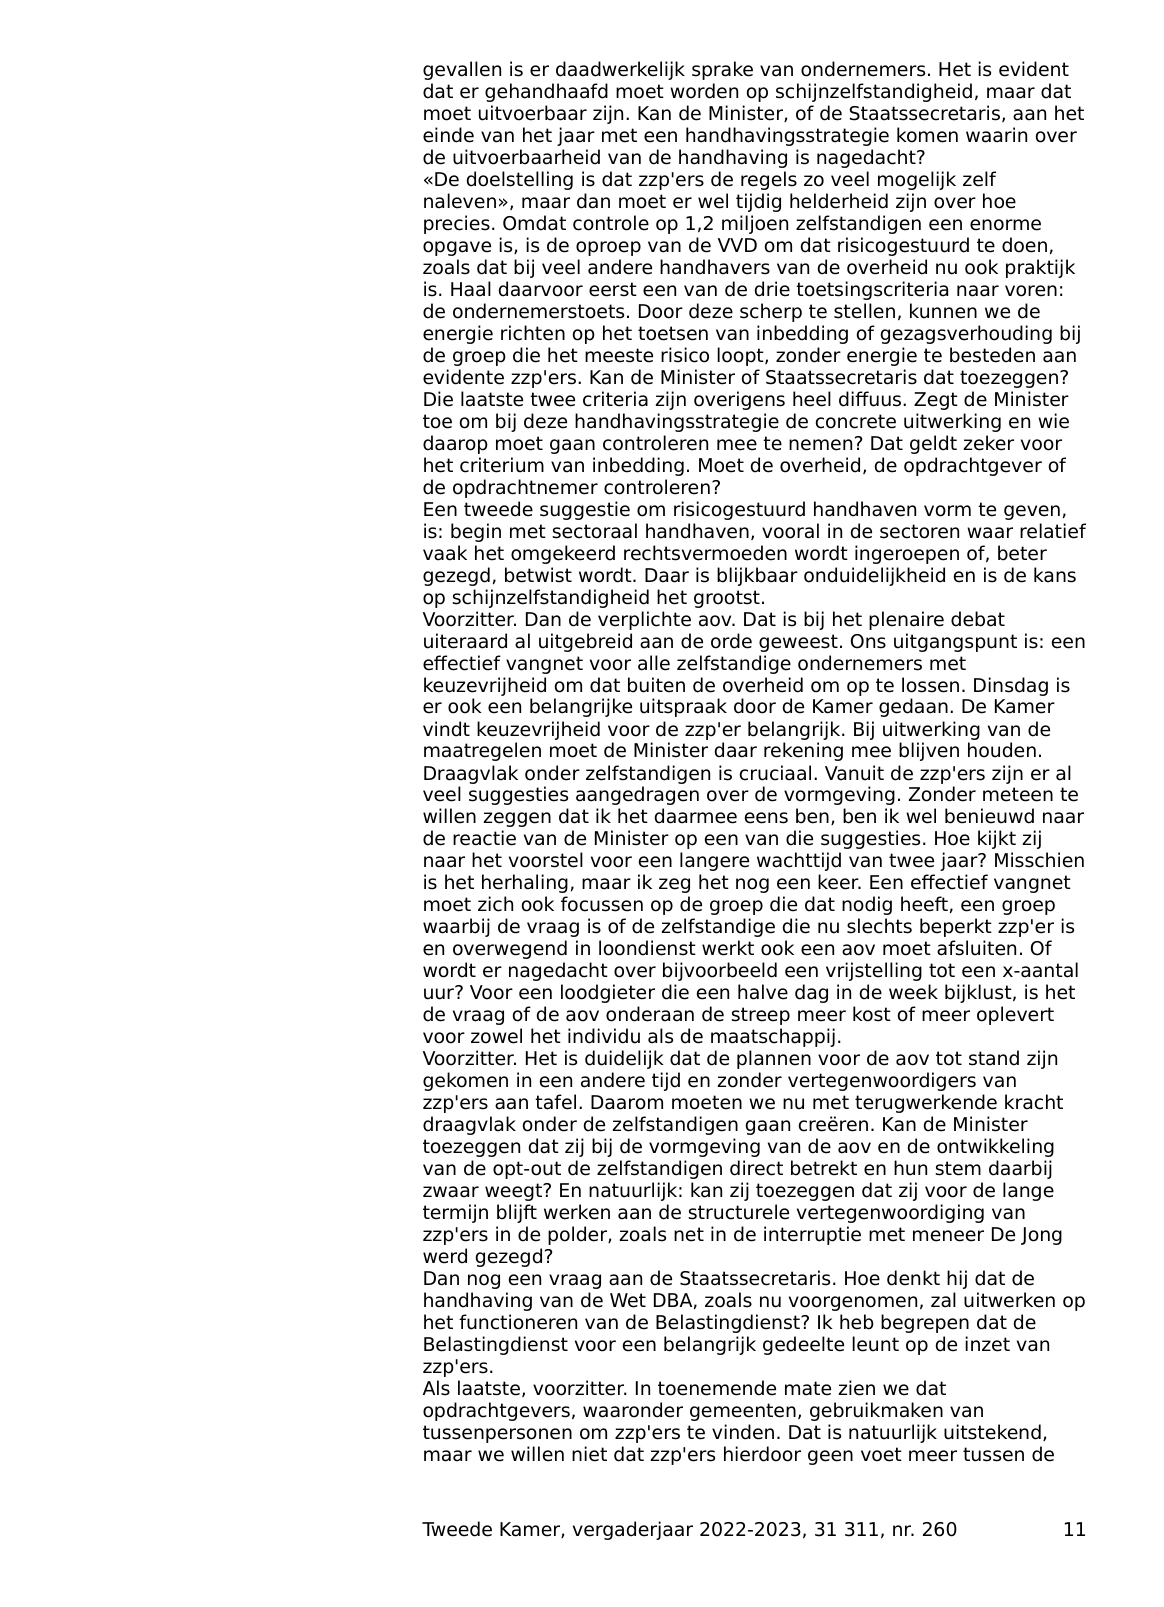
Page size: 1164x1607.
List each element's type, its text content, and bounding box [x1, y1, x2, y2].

text Voorzitter. Dan de verplichte aov. Dat is bij het plenaire debat uiteraard al uitgebreid aan de orde geweest. Ons uitgangspunt is: een effectief vangnet voor alle zelfstandige ondernemers met keuzevrijheid om dat buiten de overheid om op te lossen. Dinsdag is er ook een belangrijke uitspraak door de Kamer gedaan. De Kamer vindt keuzevrijheid voor de zzp'er belangrijk. Bij uitwerking van de maatregelen moet de Minister daar rekening mee blijven houden. Draagvlak onder zelfstandigen is cruciaal. Vanuit de zzp'ers zijn er al veel suggesties aangedragen over de vormgeving. Zonder meteen te willen zeggen dat ik het daarmee eens ben, ben ik wel benieuwd naar de reactie van de Minister op een van die suggesties. Hoe kijkt zij naar het voorstel voor een langere wachttijd van twee jaar? Misschien is het herhaling, maar ik zeg het nog een keer. Een effectief vangnet moet zich ook focussen op de groep die dat nodig heeft, een groep waarbij de vraag is of de zelfstandige die nu slechts beperkt zzp'er is en overwegend in loondienst werkt ook een aov moet afsluiten. Of wordt er nagedacht over bijvoorbeeld een vrijstelling tot een x-aantal uur? Voor een loodgieter die een halve dag in de week bijklust, is het de vraag of de aov onderaan de streep meer kost of meer oplevert voor zowel het individu als de maatschappij. [422, 608, 1087, 1048]
text Voorzitter. Het is duidelijk dat de plannen voor de aov tot stand zijn gekomen in een andere tijd en zonder vertegenwoordigers van zzp'ers aan tafel. Daarom moeten we nu met terugwerkende kracht draagvlak onder de zelfstandigen gaan creëren. Kan de Minister toezeggen dat zij bij de vormgeving van de aov en de ontwikkeling van de opt-out de zelfstandigen direct betrekt en hun stem daarbij zwaar weegt? En natuurlijk: kan zij toezeggen dat zij voor de lange termijn blijft werken aan de structurele vertegenwoordiging van zzp'ers in de polder, zoals net in de interruptie met meneer De Jong werd gezegd? [422, 1048, 1087, 1268]
text Dan nog een vraag aan de Staatssecretaris. Hoe denkt hij dat de handhaving van de Wet DBA, zoals nu voorgenomen, zal uitwerken op het functioneren van de Belastingdienst? Ik heb begrepen dat de Belastingdienst voor een belangrijk gedeelte leunt op de inzet van zzp'ers. [422, 1268, 1087, 1378]
text gevallen is er daadwerkelijk sprake van ondernemers. Het is evident dat er gehandhaafd moet worden op schijnzelfstandigheid, maar dat moet uitvoerbaar zijn. Kan de Minister, of de Staatssecretaris, aan het einde van het jaar met een handhavingsstrategie komen waarin over de uitvoerbaarheid van de handhaving is nagedacht? [422, 59, 1087, 169]
text «De doelstelling is dat zzp'ers de regels zo veel mogelijk zelf naleven», maar dan moet er wel tijdig helderheid zijn over hoe precies. Omdat controle op 1,2 miljoen zelfstandigen een enorme opgave is, is de oproep van de VVD om dat risicogestuurd te doen, zoals dat bij veel andere handhavers van de overheid nu ook praktijk is. Haal daarvoor eerst een van de drie toetsingscriteria naar voren: de ondernemerstoets. Door deze scherp te stellen, kunnen we de energie richten op het toetsen van inbedding of gezagsverhouding bij de groep die het meeste risico loopt, zonder energie te besteden aan evidente zzp'ers. Kan de Minister of Staatssecretaris dat toezeggen? [422, 169, 1087, 389]
text Een tweede suggestie om risicogestuurd handhaven vorm te geven, is: begin met sectoraal handhaven, vooral in de sectoren waar relatief vaak het omgekeerd rechtsvermoeden wordt ingeroepen of, beter gezegd, betwist wordt. Daar is blijkbaar onduidelijkheid en is de kans op schijnzelfstandigheid het grootst. [422, 499, 1087, 608]
text Die laatste twee criteria zijn overigens heel diffuus. Zegt de Minister toe om bij deze handhavingsstrategie de concrete uitwerking en wie daarop moet gaan controleren mee te nemen? Dat geldt zeker voor het criterium van inbedding. Moet de overheid, de opdrachtgever of de opdrachtnemer controleren? [422, 389, 1087, 499]
text Als laatste, voorzitter. In toenemende mate zien we dat opdrachtgevers, waaronder gemeenten, gebruikmaken van tussenpersonen om zzp'ers te vinden. Dat is natuurlijk uitstekend, maar we willen niet dat zzp'ers hierdoor geen voet meer tussen de [422, 1378, 1087, 1466]
